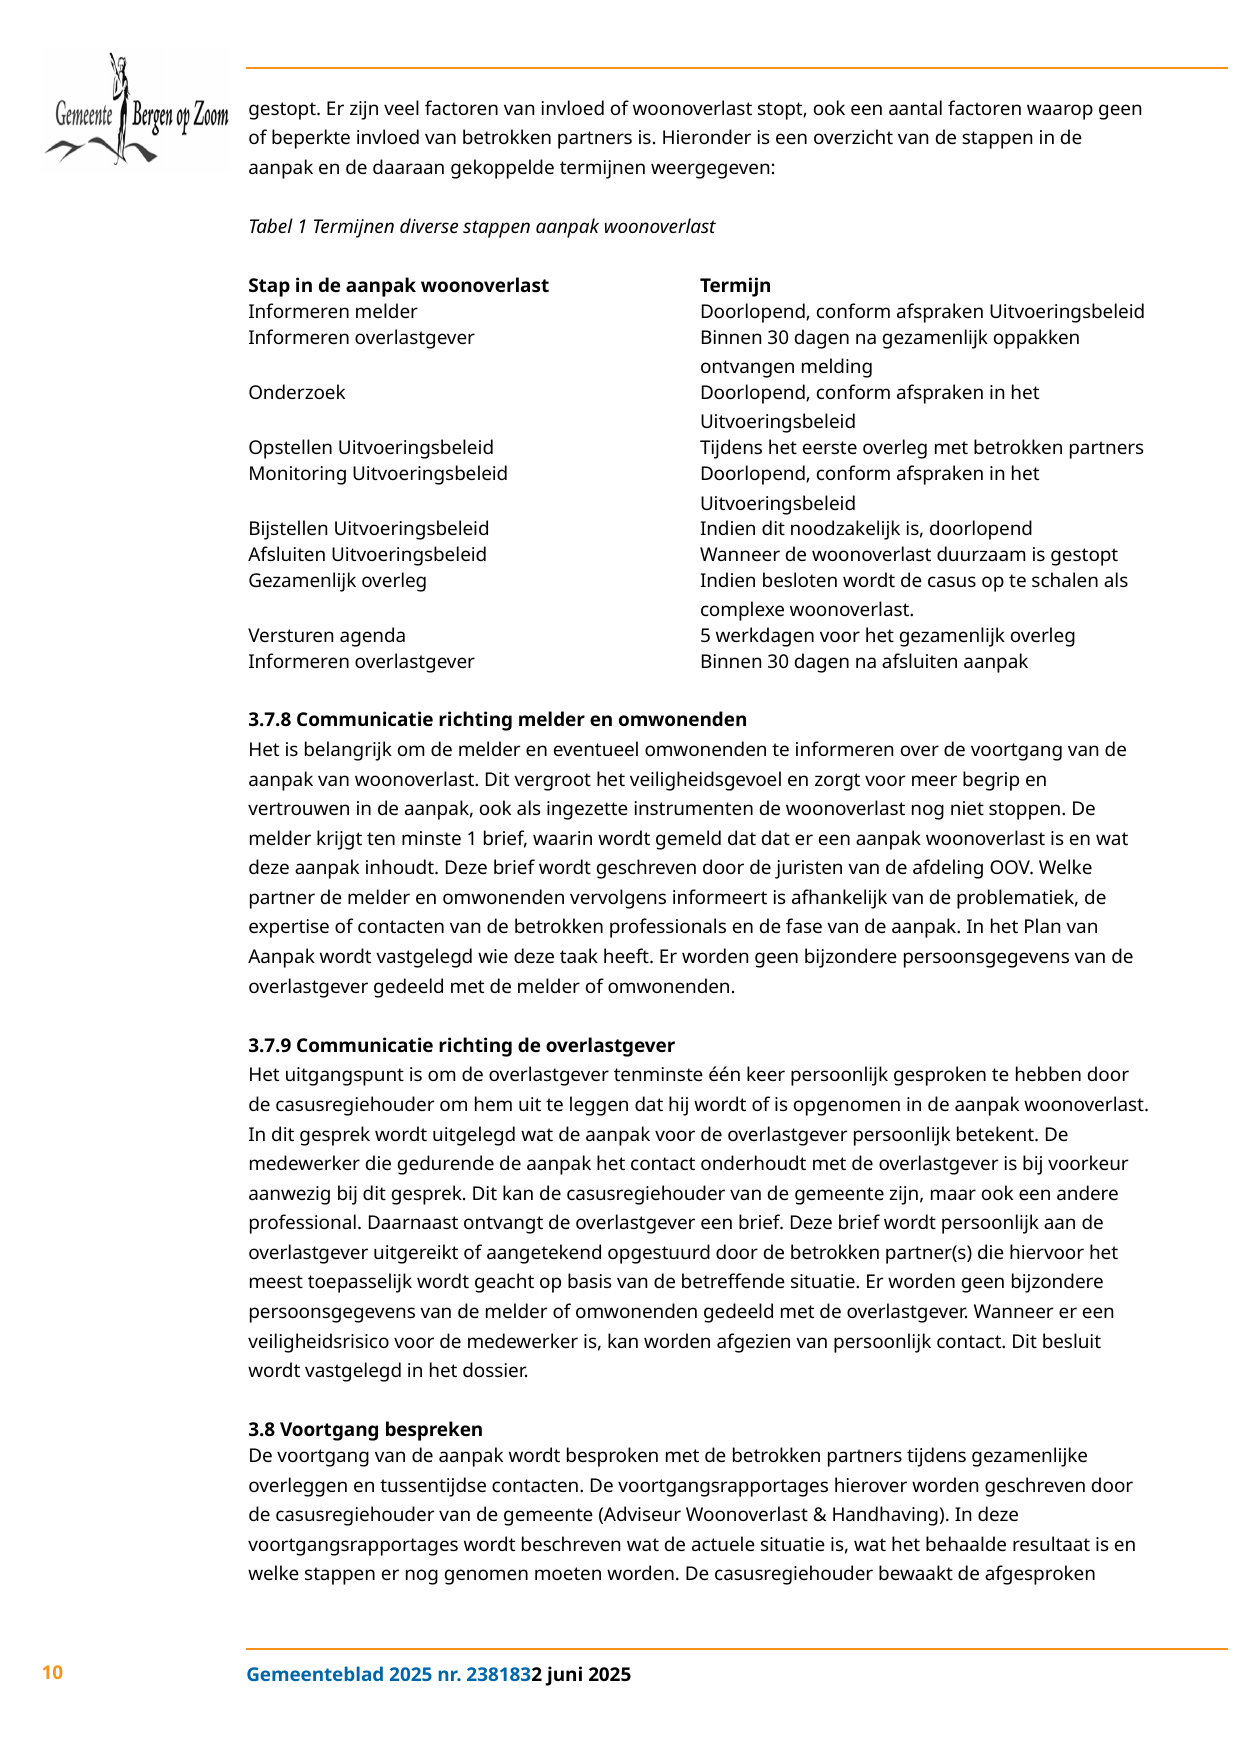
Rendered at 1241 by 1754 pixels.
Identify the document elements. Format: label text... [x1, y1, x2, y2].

picture [41, 47, 231, 172]
text De voortgang van de aanpak wordt besproken met de betrokken partners tijdens gezamenlijke overleggen en tussentijdse contacten. De voortgangsrapportages hierover worden geschreven door de casusregiehouder van de gemeente (Adviseur Woonoverlast & Handhaving). In deze voortgangsrapportages wordt beschreven wat de actuele situatie is, wat het behaalde resultaat is en welke stappen er nog genomen moeten worden. De casusregiehouder bewaakt de afgesproken [248, 1442, 1152, 1586]
table_cell Doorlopend, conform afspraken in het Uitvoeringsbeleid [700, 379, 1152, 434]
text 3.7.9 Communicatie richting de overlastgever [248, 1032, 1152, 1058]
table_cell Opstellen Uitvoeringsbeleid [248, 435, 700, 460]
table_cell Doorlopend, conform afspraken Uitvoeringsbeleid [700, 298, 1152, 324]
table_cell Bijstellen Uitvoeringsbeleid [248, 516, 700, 541]
table_header Stap in de aanpak woonoverlast [248, 273, 700, 298]
text Tabel 1 Termijnen diverse stappen aanpak woonoverlast [248, 213, 1152, 239]
table_cell Indien besloten wordt de casus op te schalen als complexe woonoverlast. [700, 567, 1152, 622]
table_cell Informeren overlastgever [248, 648, 700, 674]
text Het is belangrijk om de melder en eventueel omwonenden te informeren over de voortgang van de aanpak van woonoverlast. Dit vergroot het veiligheidsgevoel en zorgt voor meer begrip en vertrouwen in de aanpak, ook als ingezette instrumenten de woonoverlast nog niet stoppen. De melder krijgt ten minste 1 brief, waarin wordt gemeld dat dat er een aanpak woonoverlast is en wat deze aanpak inhoudt. Deze brief wordt geschreven door de juristen van de afdeling OOV. Welke partner de melder en omwonenden vervolgens informeert is afhankelijk van de problematiek, de expertise of contacten van de betrokken professionals en de fase van de aanpak. In het Plan van Aanpak wordt vastgelegd wie deze taak heeft. Er worden geen bijzondere persoonsgegevens van de overlastgever gedeeld met de melder of omwonenden. [248, 736, 1152, 998]
table_cell 5 werkdagen voor het gezamenlijk overleg [700, 622, 1152, 648]
text 3.8 Voortgang bespreken [248, 1417, 1152, 1442]
table_cell Afsluiten Uitvoeringsbeleid [248, 541, 700, 567]
table_cell Wanneer de woonoverlast duurzaam is gestopt [700, 541, 1152, 567]
table_cell Onderzoek [248, 379, 700, 434]
text 3.7.8 Communicatie richting melder en omwonenden [248, 707, 1152, 732]
table_cell Doorlopend, conform afspraken in het Uitvoeringsbeleid [700, 460, 1152, 516]
text Het uitgangspunt is om de overlastgever tenminste één keer persoonlijk gesproken te hebben door de casusregiehouder om hem uit te leggen dat hij wordt of is opgenomen in de aanpak woonoverlast. In dit gesprek wordt uitgelegd wat de aanpak voor de overlastgever persoonlijk betekent. De medewerker die gedurende de aanpak het contact onderhoudt met de overlastgever is bij voorkeur aanwezig bij dit gesprek. Dit kan de casusregiehouder van de gemeente zijn, maar ook een andere professional. Daarnaast ontvangt de overlastgever een brief. Deze brief wordt persoonlijk aan de overlastgever uitgereikt of aangetekend opgestuurd door de betrokken partner(s) die hiervoor het meest toepasselijk wordt geacht op basis van de betreffende situatie. Er worden geen bijzondere persoonsgegevens van de melder of omwonenden gedeeld met de overlastgever. Wanneer er een veiligheidsrisico voor de medewerker is, kan worden afgezien van persoonlijk contact. Dit besluit wordt vastgelegd in het dossier. [248, 1062, 1152, 1383]
table_cell Tijdens het eerste overleg met betrokken partners [700, 435, 1152, 460]
table_cell Monitoring Uitvoeringsbeleid [248, 460, 700, 516]
table_cell Binnen 30 dagen na afsluiten aanpak [700, 648, 1152, 674]
table_cell Gezamenlijk overleg [248, 567, 700, 622]
table_cell Informeren overlastgever [248, 324, 700, 379]
text gestopt. Er zijn veel factoren van invloed of woonoverlast stopt, ook een aantal factoren waarop geen of beperkte invloed van betrokken partners is. Hieronder is een overzicht van de stappen in de aanpak en de daaraan gekoppelde termijnen weergegeven: [248, 95, 1152, 180]
table_cell Indien dit noodzakelijk is, doorlopend [700, 516, 1152, 541]
table_cell Versturen agenda [248, 622, 700, 648]
table_cell Binnen 30 dagen na gezamenlijk oppakken ontvangen melding [700, 324, 1152, 379]
table_header Termijn [700, 273, 1152, 298]
table_cell Informeren melder [248, 298, 700, 324]
